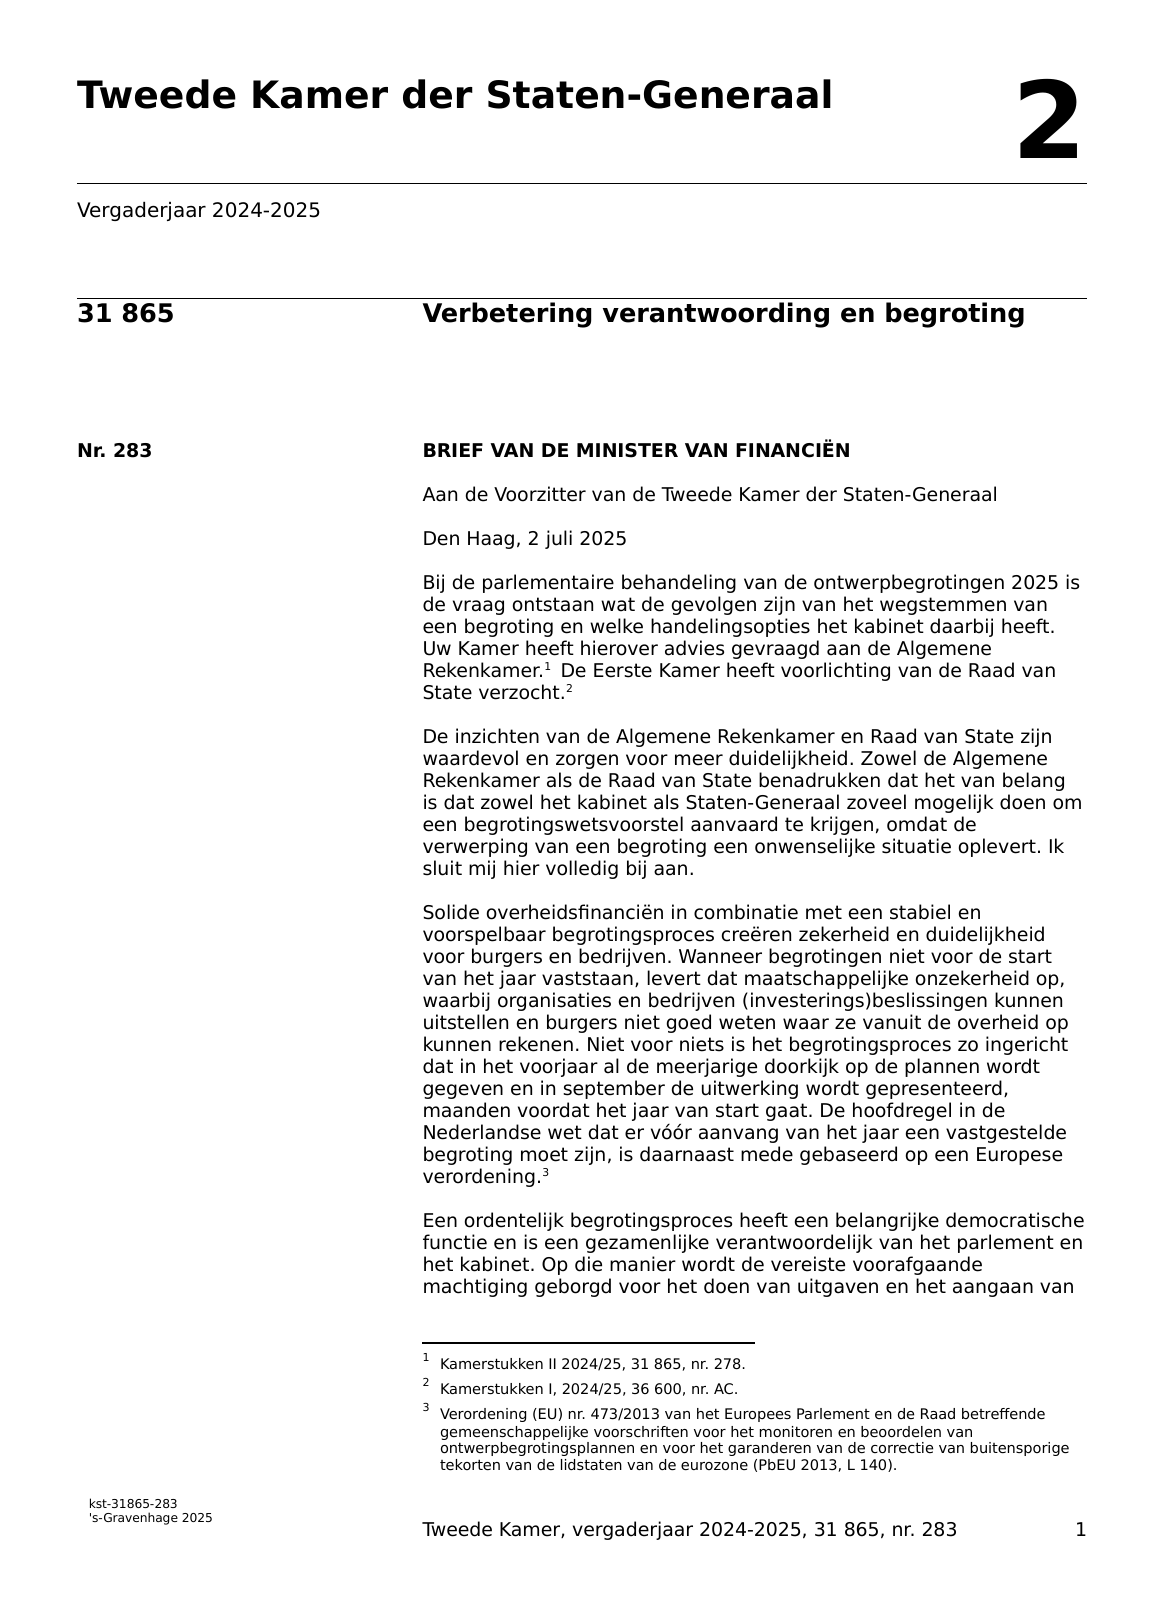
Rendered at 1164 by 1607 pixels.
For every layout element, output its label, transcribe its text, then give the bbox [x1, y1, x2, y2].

table_header Tweede Kamer der Staten-Generaal [77, 59, 886, 183]
text Solide overheidsfinanciën in combinatie met een stabiel en voorspelbaar begrotingsproces creëren zekerheid en duidelijkheid voor burgers en bedrijven. Wanneer begrotingen niet voor de start van het jaar vaststaan, levert dat maatschappelijke onzekerheid op, waarbij organisaties en bedrijven (investerings)beslissingen kunnen uitstellen en burgers niet goed weten waar ze vanuit de overheid op kunnen rekenen. Niet voor niets is het begrotingsproces zo ingericht dat in het voorjaar al de meerjarige doorkijk op de plannen wordt gegeven en in september de uitwerking wordt gepresenteerd, maanden voordat het jaar van start gaat. De hoofdregel in de Nederlandse wet dat er vóór aanvang van het jaar een vastgestelde begroting moet zijn, is daarnaast mede gebaseerd op een Europese verordening. [422, 902, 1087, 1188]
text De inzichten van de Algemene Rekenkamer en Raad van State zijn waardevol en zorgen voor meer duidelijkheid. Zowel de Algemene Rekenkamer als de Raad van State benadrukken dat het van belang is dat zowel het kabinet als Staten-Generaal zoveel mogelijk doen om een begrotingswetsvoorstel aanvaard te krijgen, omdat de verwerping van een begroting een onwenselijke situatie oplevert. Ik sluit mij hier volledig bij aan. [422, 726, 1087, 880]
text kst-31865-283 [88, 1497, 323, 1511]
text Den Haag, 2 juli 2025 [422, 528, 1087, 550]
table_header 2 [886, 59, 1087, 183]
text Aan de Voorzitter van de Tweede Kamer der Staten-Generaal [422, 484, 1087, 506]
subtitle 31 865 Verbetering verantwoording en begroting [77, 299, 1087, 329]
text Kamerstukken I, 2024/25, 36 600, nr. AC. [422, 1377, 1087, 1399]
table_cell Vergaderjaar 2024-2025 [77, 184, 1087, 298]
text Bij de parlementaire behandeling van de ontwerpbegrotingen 2025 is de vraag ontstaan wat de gevolgen zijn van het wegstemmen van een begroting en welke handelingsopties het kabinet daarbij heeft. Uw Kamer heeft hierover advies gevraagd aan de Algemene Rekenkamer. De Eerste Kamer heeft voorlichting van de Raad van State verzocht. [422, 572, 1087, 704]
text 's-Gravenhage 2025 [88, 1511, 323, 1525]
text Een ordentelijk begrotingsproces heeft een belangrijke democratische functie en is een gezamenlijke verantwoordelijk van het parlement en het kabinet. Op die manier wordt de vereiste voorafgaande machtiging geborgd voor het doen van uitgaven en het aangaan van [422, 1210, 1087, 1298]
subtitle Nr. 283 BRIEF VAN DE MINISTER VAN FINANCIËN [77, 440, 1087, 462]
text Kamerstukken II 2024/25, 31 865, nr. 278. [422, 1352, 1087, 1374]
text Verordening (EU) nr. 473/2013 van het Europees Parlement en de Raad betreffende gemeenschappelijke voorschriften voor het monitoren en beoordelen van ontwerpbegrotingsplannen en voor het garanderen van de correctie van buitensporige tekorten van de lidstaten van de eurozone (PbEU 2013, L 140). [422, 1402, 1087, 1474]
